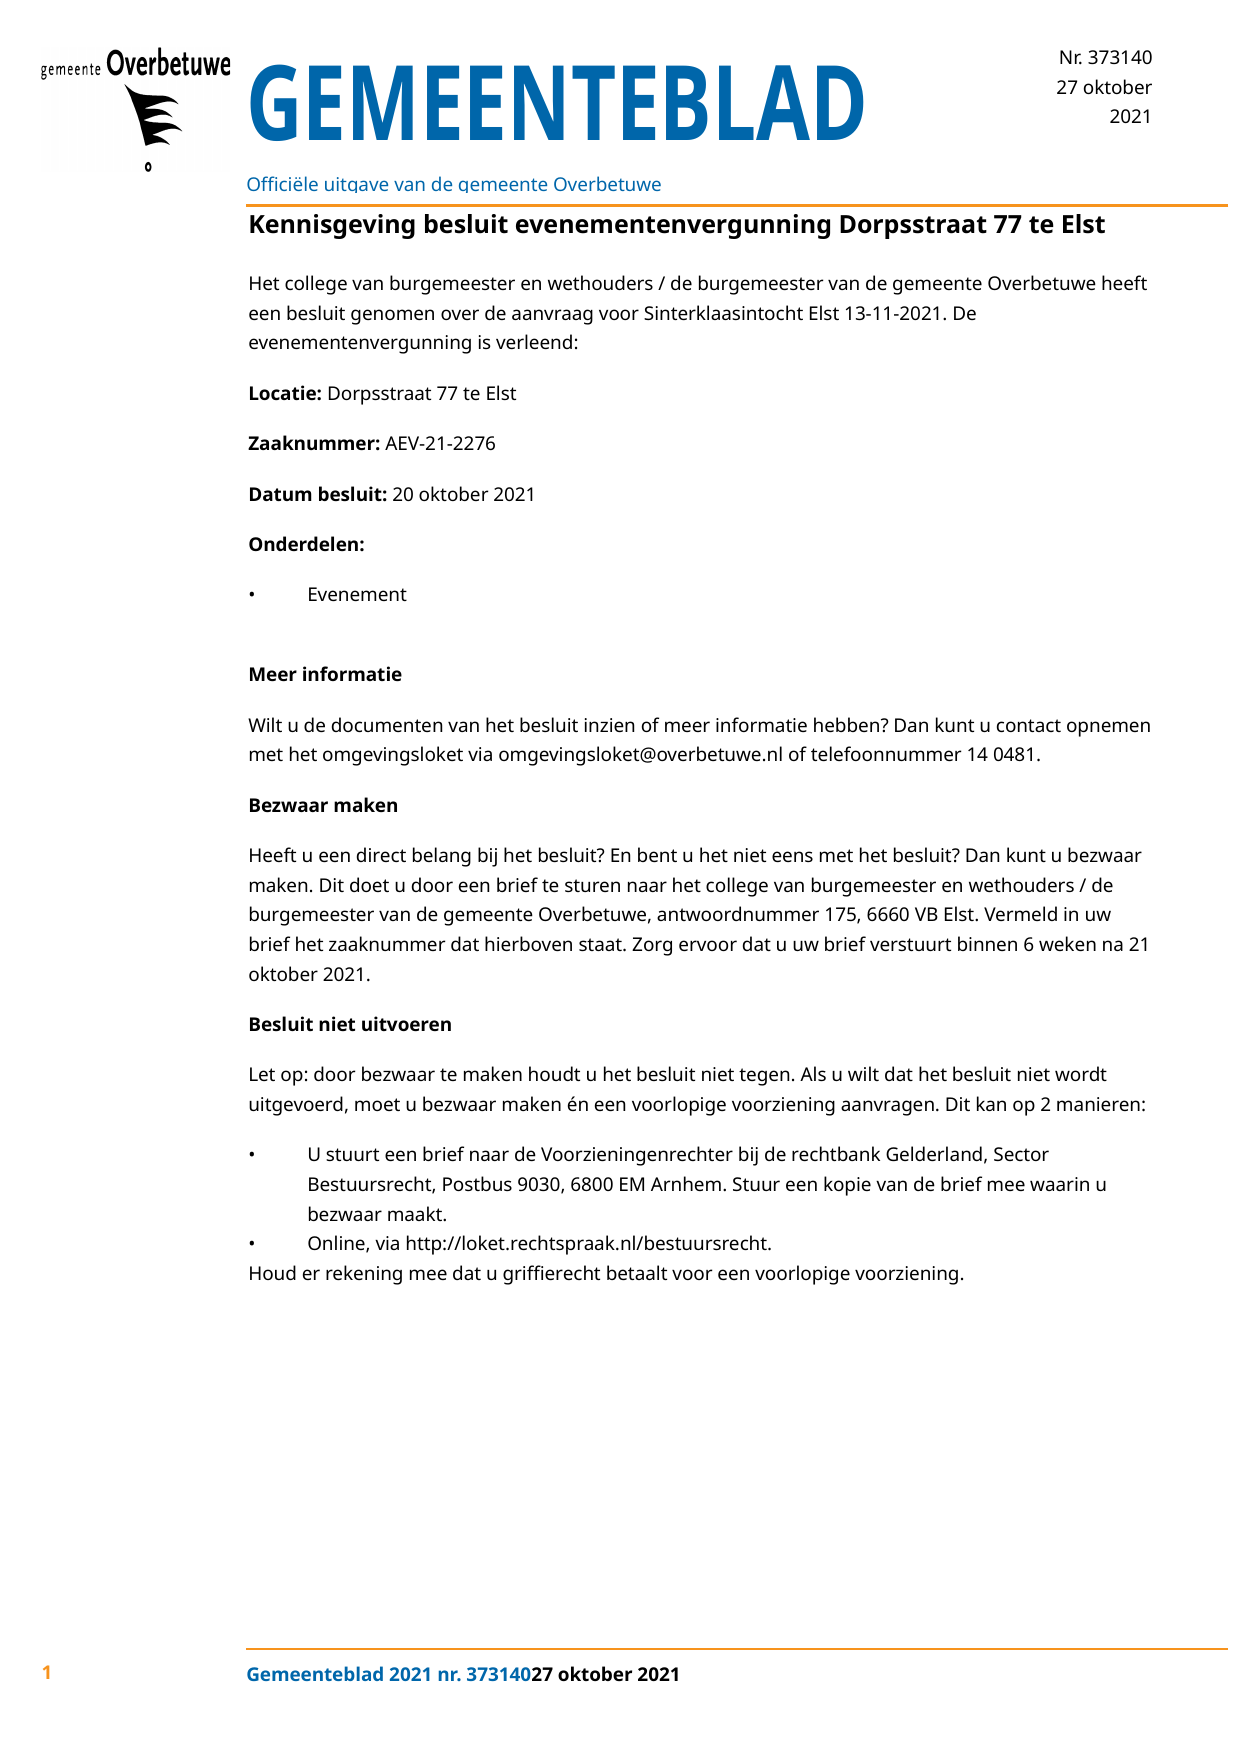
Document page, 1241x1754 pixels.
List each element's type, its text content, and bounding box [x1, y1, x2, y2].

text Wilt u de documenten van het besluit inzien of meer informatie hebben? Dan kunt u contact opnemen met het omgevingsloket via omgevingsloket@overbetuwe.nl of telefoonnummer 14 0481. [248, 712, 1152, 767]
text Kennisgeving besluit evenementenvergunning Dorpsstraat 77 te Elst [248, 207, 1152, 241]
list Evenement [248, 582, 1152, 607]
text Datum besluit: 20 oktober 2021 [248, 481, 1152, 506]
list Online, via http://loket.rechtspraak.nl/bestuursrecht. [248, 1230, 1152, 1256]
text Houd er rekening mee dat u griffierecht betaalt voor een voorlopige voorziening. [248, 1260, 1152, 1286]
text Locatie: Dorpsstraat 77 te Elst [248, 380, 1152, 406]
text Let op: door bezwaar te maken houdt u het besluit niet tegen. Als u wilt dat het besluit niet wordt uitgevoerd, moet u bezwaar maken én een voorlopige voorziening aanvragen. Dit kan op 2 manieren: [248, 1062, 1152, 1117]
list U stuurt een brief naar de Voorzieningenrechter bij de rechtbank Gelderland, Sector Bestuursrecht, Postbus 9030, 6800 EM Arnhem. Stuur een kopie van de brief mee waarin u bezwaar maakt. [248, 1142, 1152, 1226]
text Besluit niet uitvoeren [248, 1011, 1152, 1037]
text Onderdelen: [248, 531, 1152, 557]
text Het college van burgemeester en wethouders / de burgemeester van de gemeente Overbetuwe heeft een besluit genomen over de aanvraag voor Sinterklaasintocht Elst 13-11-2021. De evenementenvergunning is verleend: [248, 270, 1152, 355]
text Zaaknummer: AEV-21-2276 [248, 430, 1152, 456]
text Meer informatie [248, 662, 1152, 687]
text Bezwaar maken [248, 792, 1152, 818]
text Heeft u een direct belang bij het besluit? En bent u het niet eens met het besluit? Dan kunt u bezwaar maken. Dit doet u door een brief te sturen naar het college van burgemeester en wethouders / de burgemeester van de gemeente Overbetuwe, antwoordnummer 175, 6660 VB Elst. Vermeld in uw brief het zaaknummer dat hierboven staat. Zorg ervoor dat u uw brief verstuurt binnen 6 weken na 21 oktober 2021. [248, 842, 1152, 986]
picture [41, 47, 231, 172]
